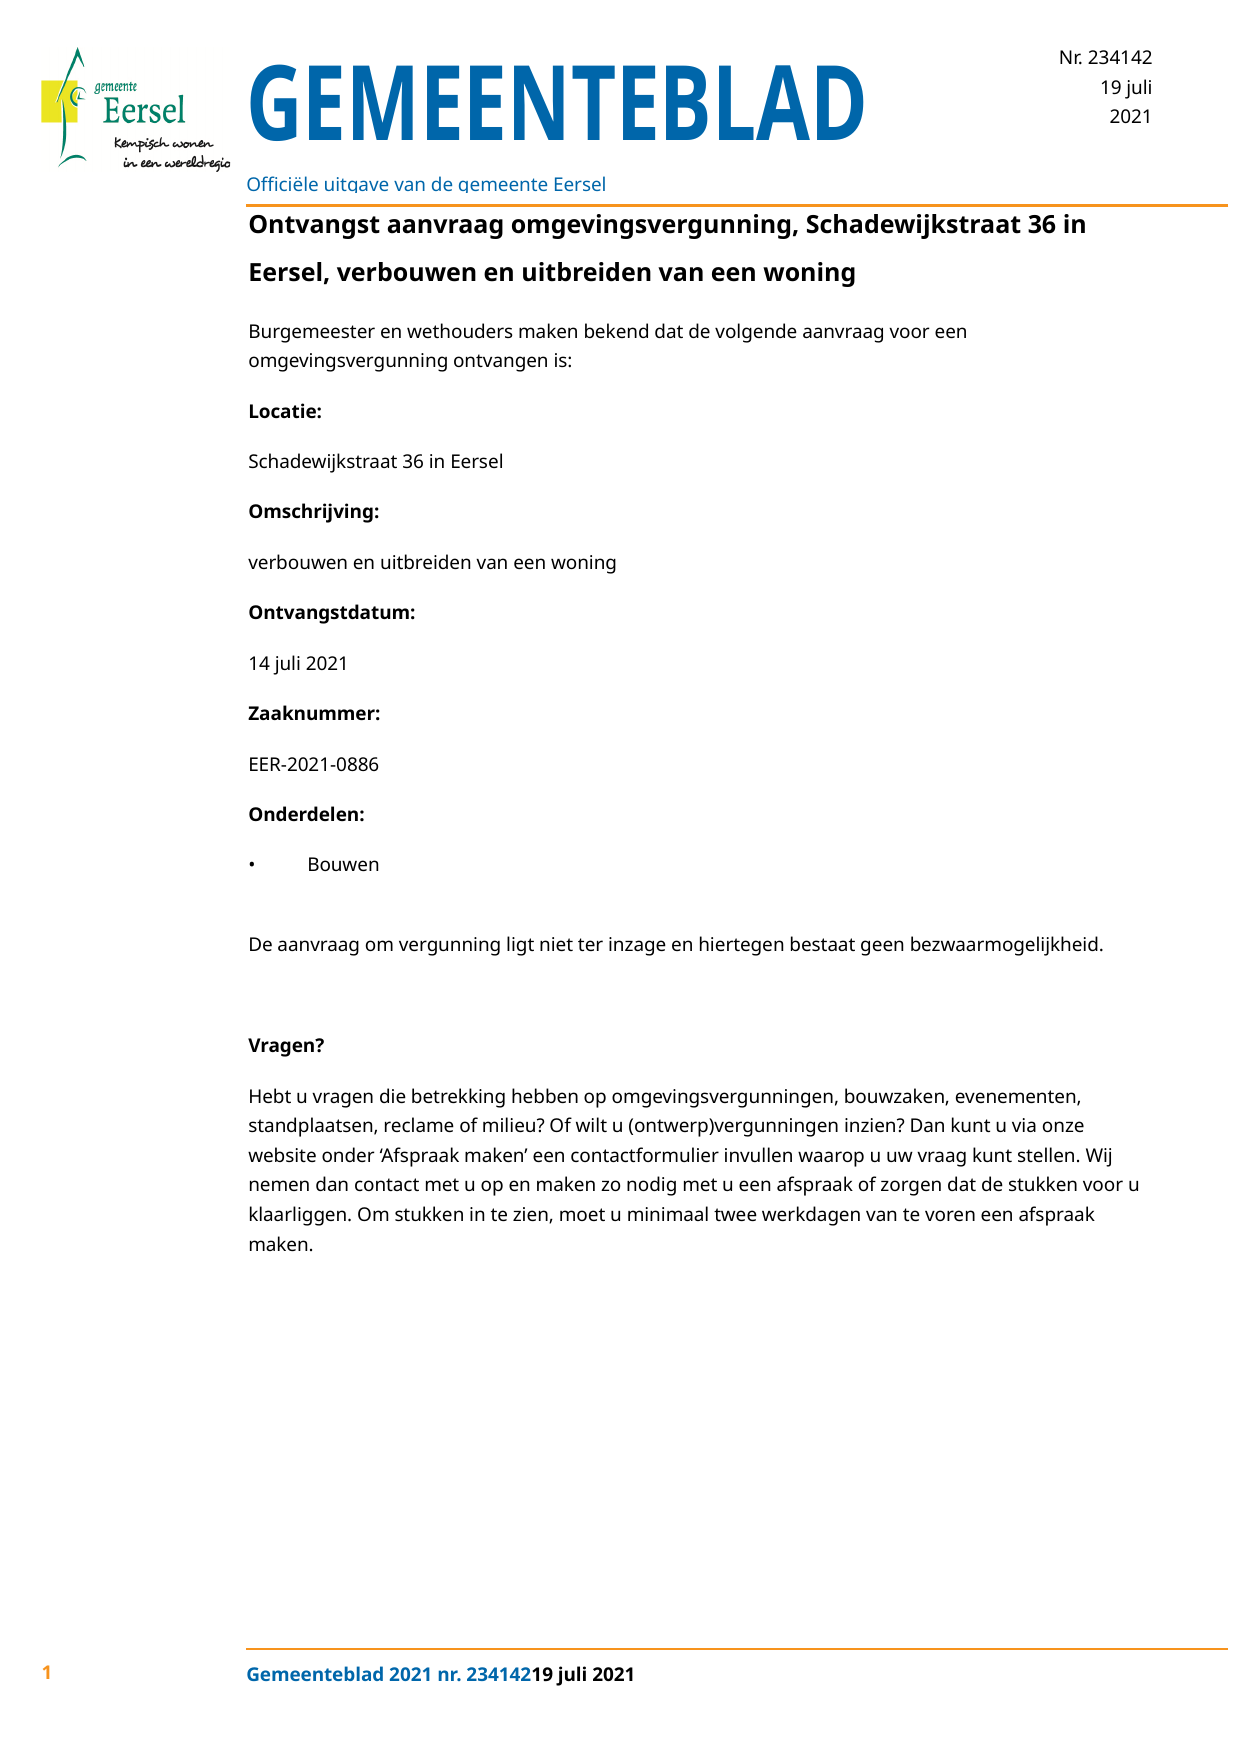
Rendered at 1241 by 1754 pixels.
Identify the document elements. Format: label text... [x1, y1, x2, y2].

text Zaaknummer: [248, 700, 1152, 726]
text verbouwen en uitbreiden van een woning [248, 549, 1152, 575]
picture [41, 47, 231, 172]
list Bouwen [248, 852, 1152, 877]
text Vragen? [248, 1032, 1152, 1058]
text Onderdelen: [248, 801, 1152, 827]
text Schadewijkstraat 36 in Eersel [248, 448, 1152, 474]
text 14 juli 2021 [248, 650, 1152, 676]
text Ontvangst aanvraag omgevingsvergunning, Schadewijkstraat 36 in Eersel, verbouwen en uitbreiden van een woning [248, 207, 1152, 288]
text Omschrijving: [248, 499, 1152, 524]
text Locatie: [248, 398, 1152, 424]
text Burgemeester en wethouders maken bekend dat de volgende aanvraag voor een omgevingsvergunning ontvangen is: [248, 318, 1152, 373]
text Ontvangstdatum: [248, 599, 1152, 625]
text Hebt u vragen die betrekking hebben op omgevingsvergunningen, bouwzaken, evenementen, standplaatsen, reclame of milieu? Of wilt u (ontwerp)vergunningen inzien? Dan kunt u via onze website onder ‘Afspraak maken’ een contactformulier invullen waarop u uw vraag kunt stellen. Wij nemen dan contact met u op en maken zo nodig met u een afspraak of zorgen dat de stukken voor u klaarliggen. Om stukken in te zien, moet u minimaal twee werkdagen van te voren een afspraak maken. [248, 1083, 1152, 1257]
text EER-2021-0886 [248, 751, 1152, 777]
text De aanvraag om vergunning ligt niet ter inzage en hiertegen bestaat geen bezwaarmogelijkheid. [248, 932, 1152, 957]
